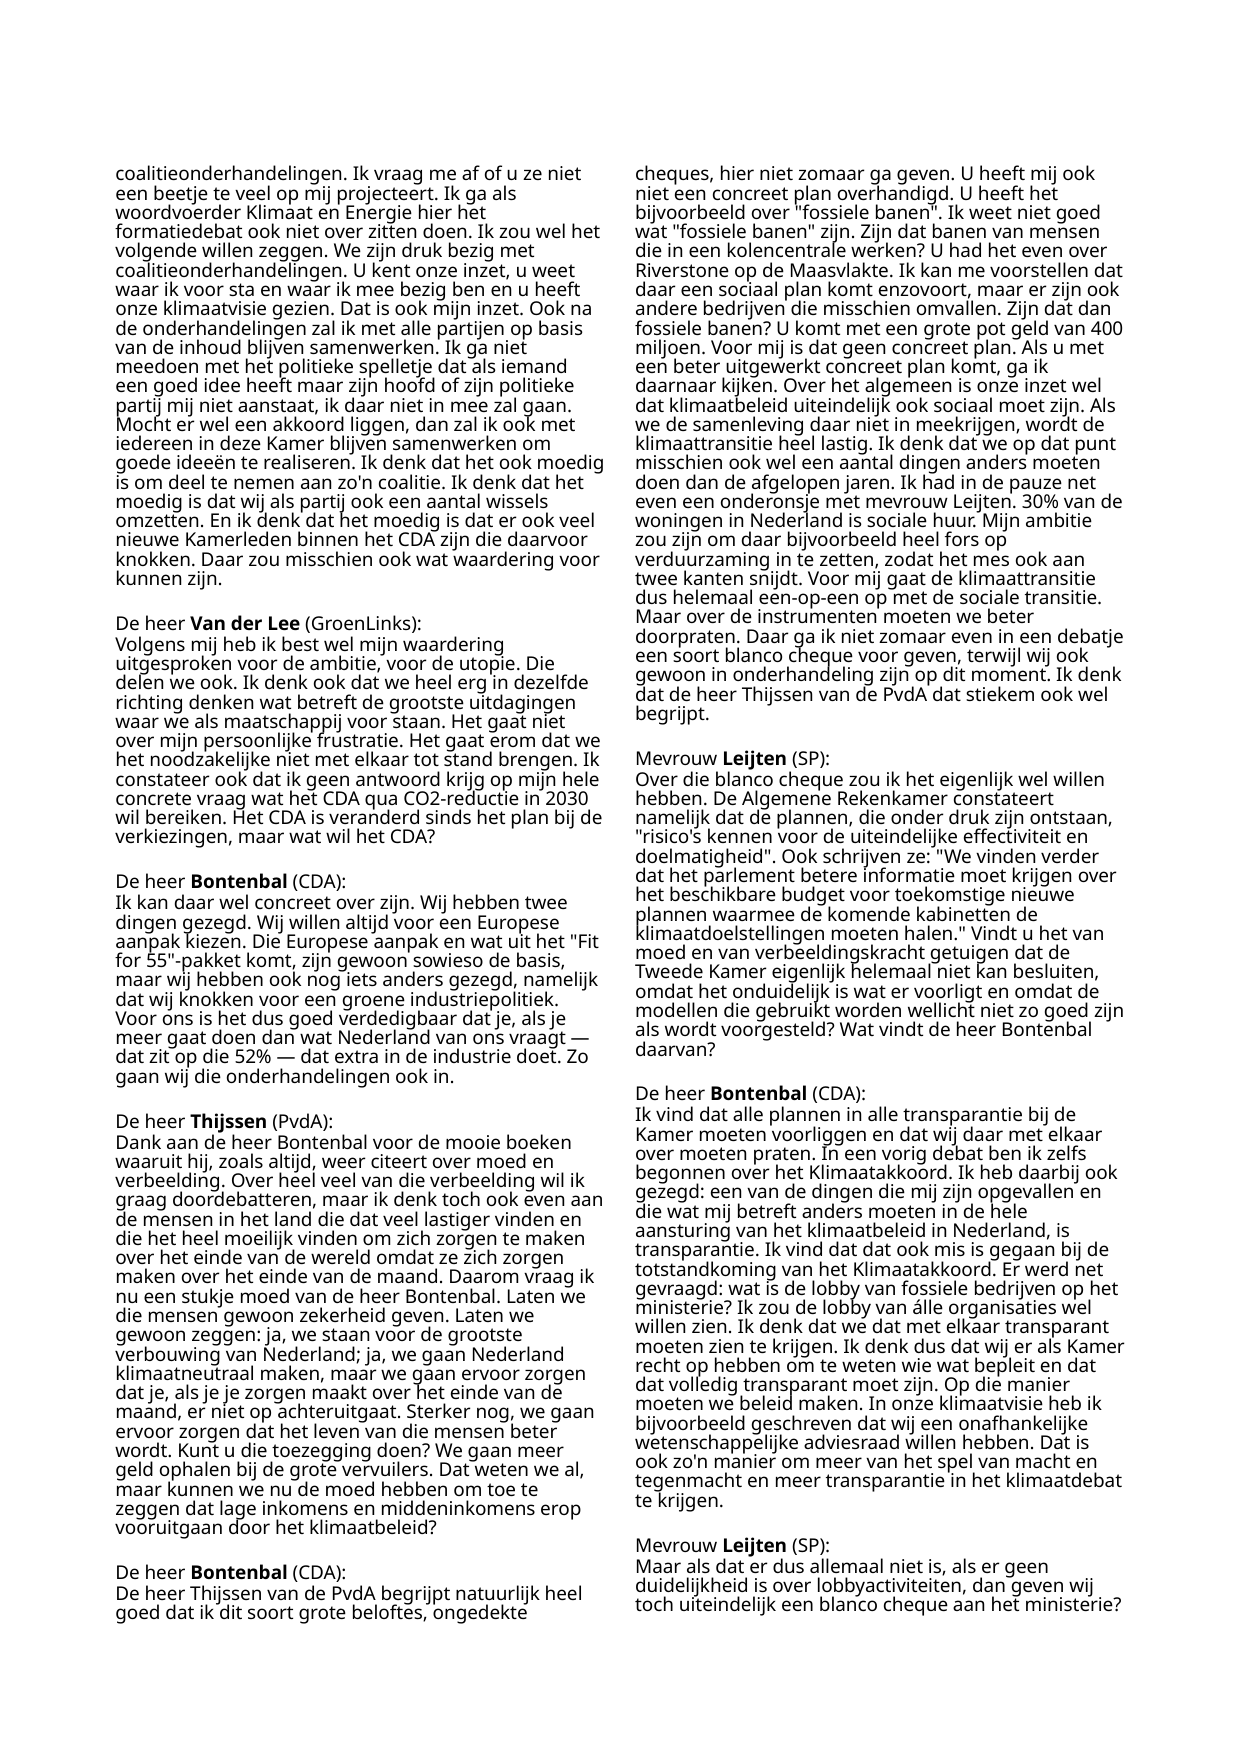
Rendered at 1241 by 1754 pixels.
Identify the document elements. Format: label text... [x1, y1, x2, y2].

text Ik vind dat alle plannen in alle transparantie bij de Kamer moeten voorliggen en dat wij daar met elkaar over moeten praten. In een vorig debat ben ik zelfs begonnen over het Klimaatakkoord. Ik heb daarbij ook gezegd: een van de dingen die mij zijn opgevallen en die wat mij betreft anders moeten in de hele aansturing van het klimaatbeleid in Nederland, is transparantie. Ik vind dat dat ook mis is gegaan bij de totstandkoming van het Klimaatakkoord. Er werd net gevraagd: wat is de lobby van fossiele bedrijven op het ministerie? Ik zou de lobby van álle organisaties wel willen zien. Ik denk dat we dat met elkaar transparant moeten zien te krijgen. Ik denk dus dat wij er als Kamer recht op hebben om te weten wie wat bepleit en dat dat volledig transparant moet zijn. Op die manier moeten we beleid maken. In onze klimaatvisie heb ik bijvoorbeeld geschreven dat wij een onafhankelijke wetenschappelijke adviesraad willen hebben. Dat is ook zo'n manier om meer van het spel van macht en tegenmacht en meer transparantie in het klimaatdebat te krijgen. [635, 1106, 1125, 1511]
text De heer Bontenbal (CDA): [115, 1559, 605, 1585]
text Volgens mij heb ik best wel mijn waardering uitgesproken voor de ambitie, voor de utopie. Die delen we ook. Ik denk ook dat we heel erg in dezelfde richting denken wat betreft de grootste uitdagingen waar we als maatschappij voor staan. Het gaat niet over mijn persoonlijke frustratie. Het gaat erom dat we het noodzakelijke niet met elkaar tot stand brengen. Ik constateer ook dat ik geen antwoord krijg op mijn hele concrete vraag wat het CDA qua CO2-reductie in 2030 wil bereiken. Het CDA is veranderd sinds het plan bij de verkiezingen, maar wat wil het CDA? [115, 636, 605, 848]
text De heer Bontenbal (CDA): [115, 869, 605, 894]
text Ik kan daar wel concreet over zijn. Wij hebben twee dingen gezegd. Wij willen altijd voor een Europese aanpak kiezen. Die Europese aanpak en wat uit het "Fit for 55"-pakket komt, zijn gewoon sowieso de basis, maar wij hebben ook nog iets anders gezegd, namelijk dat wij knokken voor een groene industriepolitiek. Voor ons is het dus goed verdedigbaar dat je, als je meer gaat doen dan wat Nederland van ons vraagt — dat zit op die 52% — dat extra in de industrie doet. Zo gaan wij die onderhandelingen ook in. [115, 894, 605, 1087]
text cheques, hier niet zomaar ga geven. U heeft mij ook niet een concreet plan overhandigd. U heeft het bijvoorbeeld over "fossiele banen". Ik weet niet goed wat "fossiele banen" zijn. Zijn dat banen van mensen die in een kolencentrale werken? U had het even over Riverstone op de Maasvlakte. Ik kan me voorstellen dat daar een sociaal plan komt enzovoort, maar er zijn ook andere bedrijven die misschien omvallen. Zijn dat dan fossiele banen? U komt met een grote pot geld van 400 miljoen. Voor mij is dat geen concreet plan. Als u met een beter uitgewerkt concreet plan komt, ga ik daarnaar kijken. Over het algemeen is onze inzet wel dat klimaatbeleid uiteindelijk ook sociaal moet zijn. Als we de samenleving daar niet in meekrijgen, wordt de klimaattransitie heel lastig. Ik denk dat we op dat punt misschien ook wel een aantal dingen anders moeten doen dan de afgelopen jaren. Ik had in de pauze net even een onderonsje met mevrouw Leijten. 30% van de woningen in Nederland is sociale huur. Mijn ambitie zou zijn om daar bijvoorbeeld heel fors op verduurzaming in te zetten, zodat het mes ook aan twee kanten snijdt. Voor mij gaat de klimaattransitie dus helemaal een-op-een op met de sociale transitie. Maar over de instrumenten moeten we beter doorpraten. Daar ga ik niet zomaar even in een debatje een soort blanco cheque voor geven, terwijl wij ook gewoon in onderhandeling zijn op dit moment. Ik denk dat de heer Thijssen van de PvdA dat stiekem ook wel begrijpt. [635, 165, 1125, 724]
text Mevrouw Leijten (SP): [635, 1532, 1125, 1558]
text De heer Thijssen van de PvdA begrijpt natuurlijk heel goed dat ik dit soort grote beloftes, ongedekte [115, 1585, 605, 1623]
text De heer Thijssen (PvdA): [115, 1108, 605, 1134]
text Maar als dat er dus allemaal niet is, als er geen duidelijkheid is over lobbyactiviteiten, dan geven wij toch uiteindelijk een blanco cheque aan het ministerie? [635, 1558, 1125, 1615]
text Dank aan de heer Bontenbal voor de mooie boeken waaruit hij, zoals altijd, weer citeert over moed en verbeelding. Over heel veel van die verbeelding wil ik graag doordebatteren, maar ik denk toch ook even aan de mensen in het land die dat veel lastiger vinden en die het heel moeilijk vinden om zich zorgen te maken over het einde van de wereld omdat ze zich zorgen maken over het einde van de maand. Daarom vraag ik nu een stukje moed van de heer Bontenbal. Laten we die mensen gewoon zekerheid geven. Laten we gewoon zeggen: ja, we staan voor de grootste verbouwing van Nederland; ja, we gaan Nederland klimaatneutraal maken, maar we gaan ervoor zorgen dat je, als je je zorgen maakt over het einde van de maand, er niet op achteruitgaat. Sterker nog, we gaan ervoor zorgen dat het leven van die mensen beter wordt. Kunt u die toezegging doen? We gaan meer geld ophalen bij de grote vervuilers. Dat weten we al, maar kunnen we nu de moed hebben om toe te zeggen dat lage inkomens en middeninkomens erop vooruitgaan door het klimaatbeleid? [115, 1134, 605, 1538]
text De heer Bontenbal (CDA): [635, 1081, 1125, 1106]
text De heer Van der Lee (GroenLinks): [115, 610, 605, 636]
text coalitieonderhandelingen. Ik vraag me af of u ze niet een beetje te veel op mij projecteert. Ik ga als woordvoerder Klimaat en Energie hier het formatiedebat ook niet over zitten doen. Ik zou wel het volgende willen zeggen. We zijn druk bezig met coalitieonderhandelingen. U kent onze inzet, u weet waar ik voor sta en waar ik mee bezig ben en u heeft onze klimaatvisie gezien. Dat is ook mijn inzet. Ook na de onderhandelingen zal ik met alle partijen op basis van de inhoud blijven samenwerken. Ik ga niet meedoen met het politieke spelletje dat als iemand een goed idee heeft maar zijn hoofd of zijn politieke partij mij niet aanstaat, ik daar niet in mee zal gaan. Mocht er wel een akkoord liggen, dan zal ik ook met iedereen in deze Kamer blijven samenwerken om goede ideeën te realiseren. Ik denk dat het ook moedig is om deel te nemen aan zo'n coalitie. Ik denk dat het moedig is dat wij als partij ook een aantal wissels omzetten. En ik denk dat het moedig is dat er ook veel nieuwe Kamerleden binnen het CDA zijn die daarvoor knokken. Daar zou misschien ook wat waardering voor kunnen zijn. [115, 165, 605, 589]
text Mevrouw Leijten (SP): [635, 745, 1125, 771]
text Over die blanco cheque zou ik het eigenlijk wel willen hebben. De Algemene Rekenkamer constateert namelijk dat de plannen, die onder druk zijn ontstaan, "risico's kennen voor de uiteindelijke effectiviteit en doelmatigheid". Ook schrijven ze: "We vinden verder dat het parlement betere informatie moet krijgen over het beschikbare budget voor toekomstige nieuwe plannen waarmee de komende kabinetten de klimaatdoelstellingen moeten halen." Vindt u het van moed en van verbeeldingskracht getuigen dat de Tweede Kamer eigenlijk helemaal niet kan besluiten, omdat het onduidelijk is wat er voorligt en omdat de modellen die gebruikt worden wellicht niet zo goed zijn als wordt voorgesteld? Wat vindt de heer Bontenbal daarvan? [635, 771, 1125, 1060]
